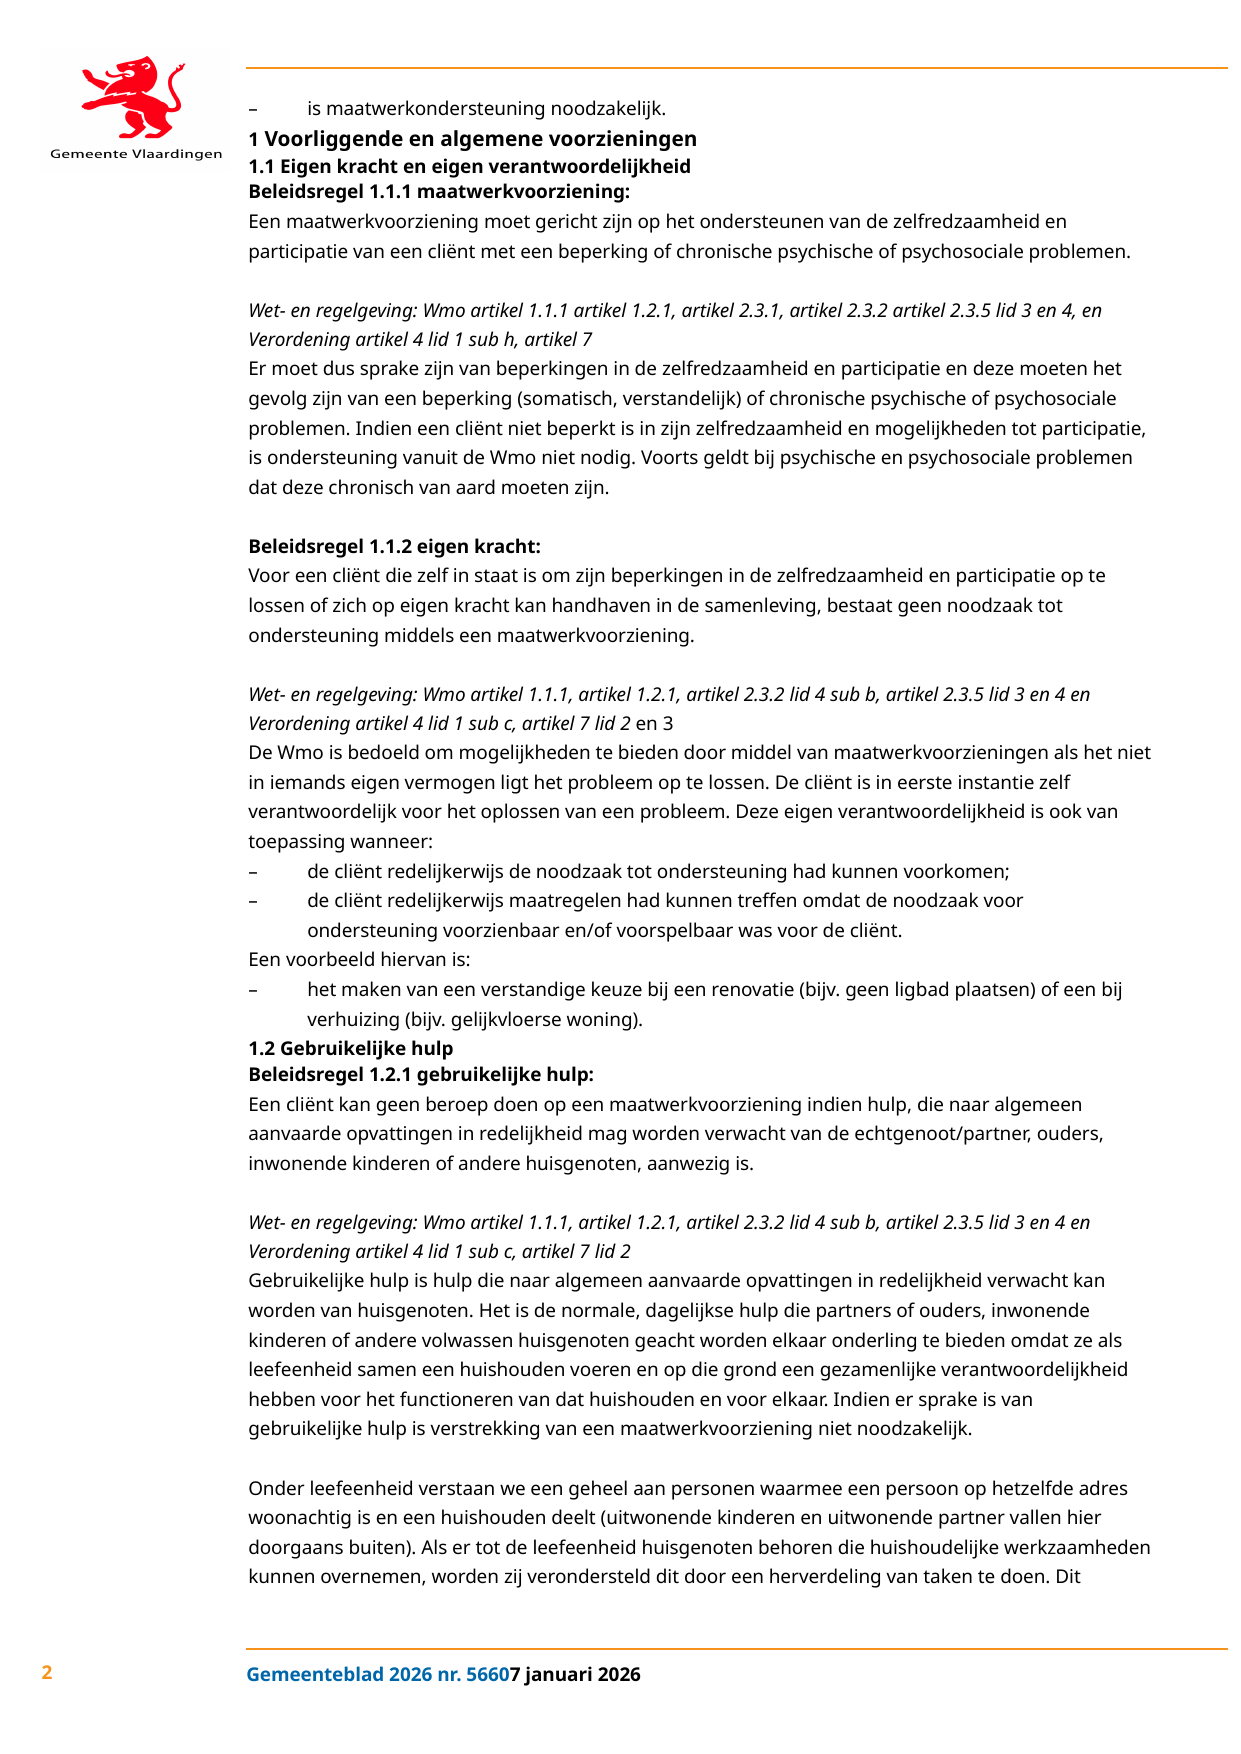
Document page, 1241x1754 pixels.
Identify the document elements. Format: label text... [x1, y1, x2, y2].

text 1 Voorliggende en algemene voorzieningen [248, 124, 1152, 153]
text Gebruikelijke hulp is hulp die naar algemeen aanvaarde opvattingen in redelijkheid verwacht kan worden van huisgenoten. Het is de normale, dagelijkse hulp die partners of ouders, inwonende kinderen of andere volwassen huisgenoten geacht worden elkaar onderling te bieden omdat ze als leefeenheid samen een huishouden voeren en op die grond een gezamenlijke verantwoordelijkheid hebben voor het functioneren van dat huishouden en voor elkaar. Indien er sprake is van gebruikelijke hulp is verstrekking van een maatwerkvoorziening niet noodzakelijk. [248, 1268, 1152, 1441]
list de cliënt redelijkerwijs maatregelen had kunnen treffen omdat de noodzaak voor ondersteuning voorzienbaar en/of voorspelbaar was voor de cliënt. [248, 887, 1152, 943]
table_header Beleidsregel 1.2.1 gebruikelijke hulp: Een cliënt kan geen beroep doen op een maatwerkvoorziening indien hulp, die naar algemeen aanvaarde opvattingen in redelijkheid mag worden verwacht van de echtgenoot/partner, ouders, inwonende kinderen of andere huisgenoten, aanwezig is. Wet- en regelgeving: Wmo artikel 1.1.1, artikel 1.2.1, artikel 2.3.2 lid 4 sub b, artikel 2.3.5 lid 3 en 4 en Verordening artikel 4 lid 1 sub c, artikel 7 lid 2 [248, 1061, 1152, 1264]
text 1.1 Eigen kracht en eigen verantwoordelijkheid [248, 153, 1152, 178]
table_header Beleidsregel 1.1.1 maatwerkvoorziening: Een maatwerkvoorziening moet gericht zijn op het ondersteunen van de zelfredzaamheid en participatie van een cliënt met een beperking of chronische psychische of psychosociale problemen. Wet- en regelgeving: Wmo artikel 1.1.1 artikel 1.2.1, artikel 2.3.1, artikel 2.3.2 artikel 2.3.5 lid 3 en 4, en Verordening artikel 4 lid 1 sub h, artikel 7 [248, 179, 1152, 352]
text Er moet dus sprake zijn van beperkingen in de zelfredzaamheid en participatie en deze moeten het gevolg zijn van een beperking (somatisch, verstandelijk) of chronische psychische of psychosociale problemen. Indien een cliënt niet beperkt is in zijn zelfredzaamheid en mogelijkheden tot participatie, is ondersteuning vanuit de Wmo niet nodig. Voorts geldt bij psychische en psychosociale problemen dat deze chronisch van aard moeten zijn. [248, 356, 1152, 499]
picture [41, 47, 231, 172]
text 1.2 Gebruikelijke hulp [248, 1035, 1152, 1061]
text De Wmo is bedoeld om mogelijkheden te bieden door middel van maatwerkvoorzieningen als het niet in iemands eigen vermogen ligt het probleem op te lossen. De cliënt is in eerste instantie zelf verantwoordelijk voor het oplossen van een probleem. Deze eigen verantwoordelijkheid is ook van toepassing wanneer: [248, 739, 1152, 854]
table_header Beleidsregel 1.1.2 eigen kracht: Voor een cliënt die zelf in staat is om zijn beperkingen in de zelfredzaamheid en participatie op te lossen of zich op eigen kracht kan handhaven in de samenleving, bestaat geen noodzaak tot ondersteuning middels een maatwerkvoorziening. Wet- en regelgeving: Wmo artikel 1.1.1, artikel 1.2.1, artikel 2.3.2 lid 4 sub b, artikel 2.3.5 lid 3 en 4 en Verordening artikel 4 lid 1 sub c, artikel 7 lid 2 en 3 [248, 533, 1152, 736]
text Onder leefeenheid verstaan we een geheel aan personen waarmee een persoon op hetzelfde adres woonachtig is en een huishouden deelt (uitwonende kinderen en uitwonende partner vallen hier doorgaans buiten). Als er tot de leefeenheid huisgenoten behoren die huishoudelijke werkzaamheden kunnen overnemen, worden zij verondersteld dit door een herverdeling van taken te doen. Dit [248, 1475, 1152, 1589]
list is maatwerkondersteuning noodzakelijk. [248, 95, 1152, 121]
text Een voorbeeld hiervan is: [248, 947, 1152, 972]
list de cliënt redelijkerwijs de noodzaak tot ondersteuning had kunnen voorkomen; [248, 858, 1152, 884]
list het maken van een verstandige keuze bij een renovatie (bijv. geen ligbad plaatsen) of een bij verhuizing (bijv. gelijkvloerse woning). [248, 976, 1152, 1032]
